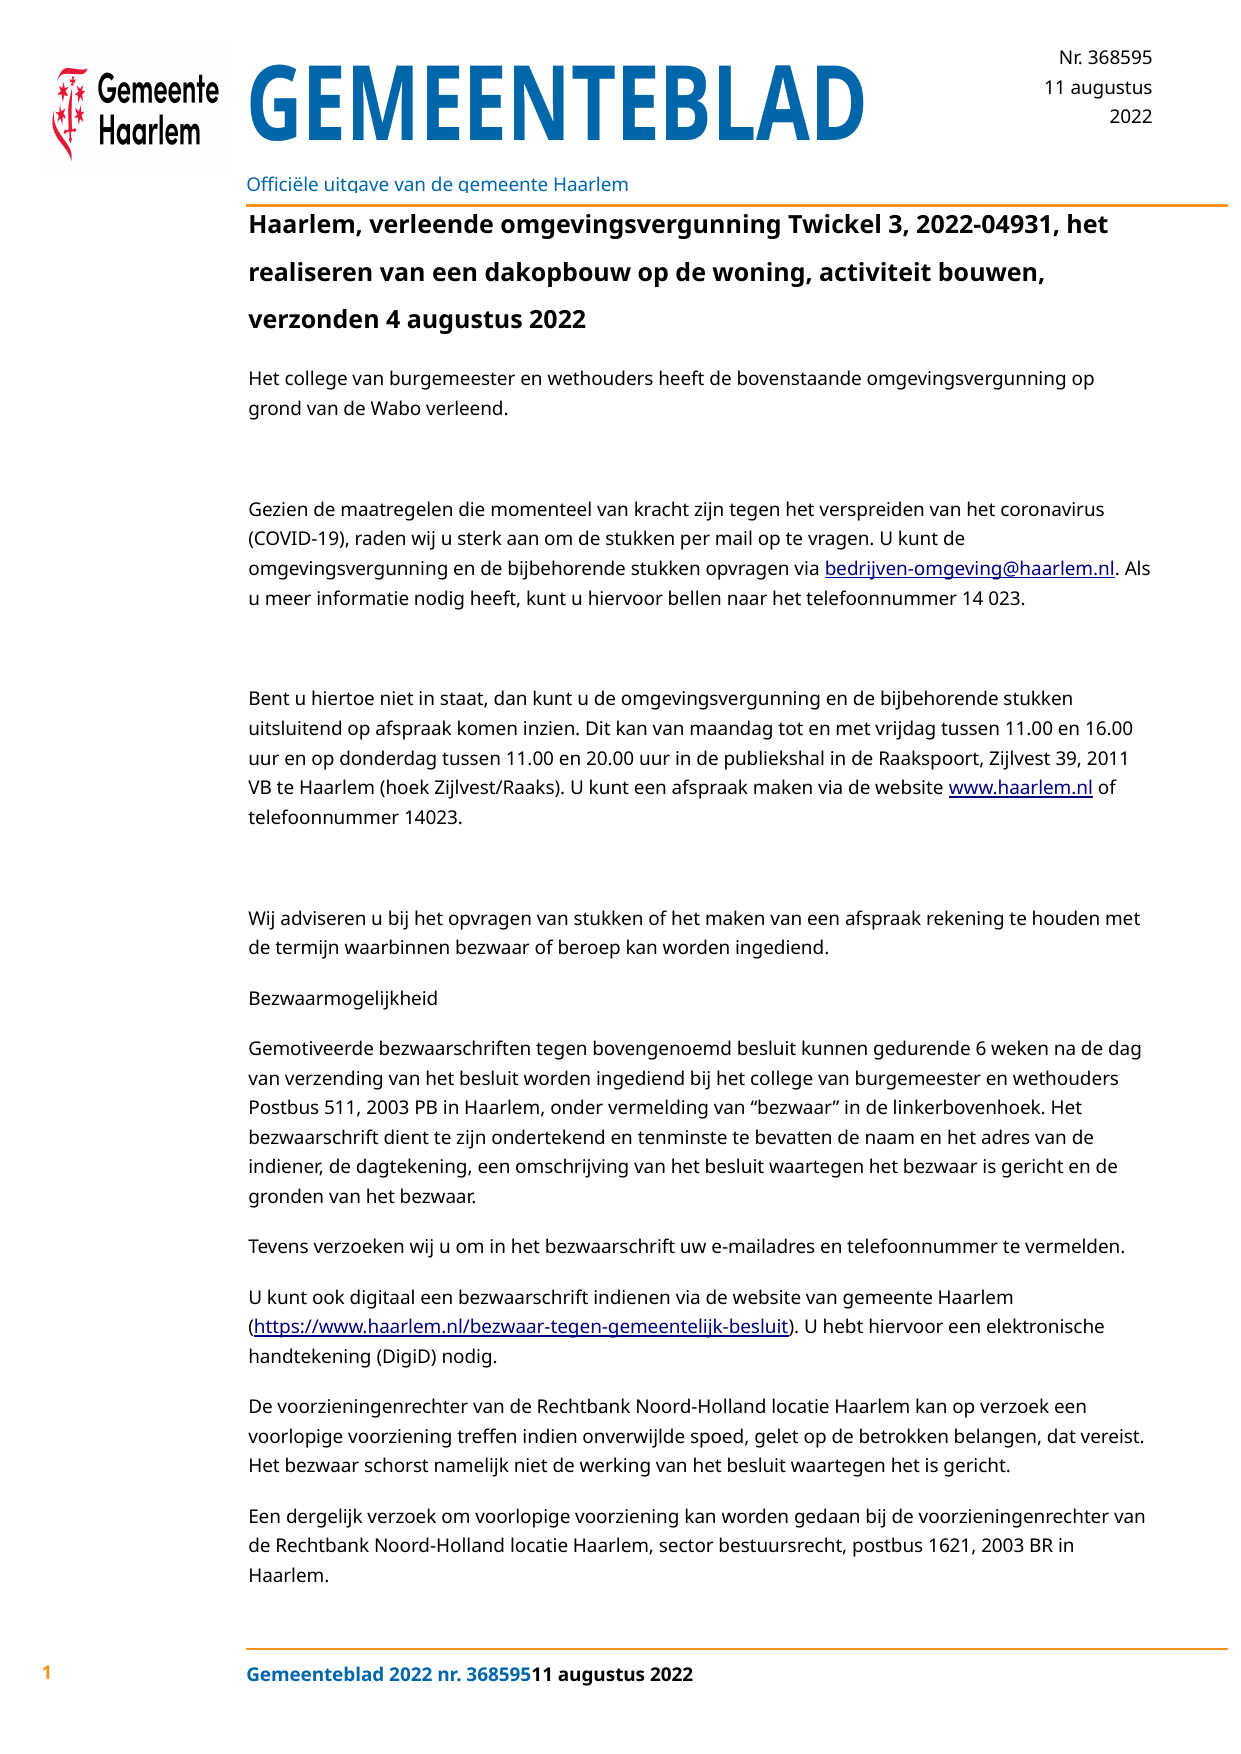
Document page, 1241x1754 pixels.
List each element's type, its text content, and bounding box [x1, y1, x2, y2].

text Het college van burgemeester en wethouders heeft de bovenstaande omgevingsvergunning op grond van de Wabo verleend. [248, 366, 1152, 421]
text Gemotiveerde bezwaarschriften tegen bovengenoemd besluit kunnen gedurende 6 weken na de dag van verzending van het besluit worden ingediend bij het college van burgemeester en wethouders Postbus 511, 2003 PB in Haarlem, onder vermelding van “bezwaar” in de linkerbovenhoek. Het bezwaarschrift dient te zijn ondertekend en tenminste te bevatten de naam en het adres van de indiener, de dagtekening, een omschrijving van het besluit waartegen het bezwaar is gericht en de gronden van het bezwaar. [248, 1035, 1152, 1209]
text Haarlem, verleende omgevingsvergunning Twickel 3, 2022-04931, het realiseren van een dakopbouw op de woning, activiteit bouwen, verzonden 4 augustus 2022 [248, 207, 1152, 336]
text Bent u hiertoe niet in staat, dan kunt u de omgevingsvergunning en de bijbehorende stukken uitsluitend op afspraak komen inzien. Dit kan van maandag tot en met vrijdag tussen 11.00 en 16.00 uur en op donderdag tussen 11.00 en 20.00 uur in de publiekshal in de Raakspoort, Zijlvest 39, 2011 VB te Haarlem (hoek Zijlvest/Raaks). U kunt een afspraak maken via de website www.haarlem.nl of telefoonnummer 14023. [248, 686, 1152, 829]
text De voorzieningenrechter van de Rechtbank Noord-Holland locatie Haarlem kan op verzoek een voorlopige voorziening treffen indien onverwijlde spoed, gelet op de betrokken belangen, dat vereist. Het bezwaar schorst namelijk niet de werking van het besluit waartegen het is gericht. [248, 1393, 1152, 1478]
text Gezien de maatregelen die momenteel van kracht zijn tegen het verspreiden van het coronavirus (COVID-19), raden wij u sterk aan om de stukken per mail op te vragen. U kunt de omgevingsvergunning en de bijbehorende stukken opvragen via bedrijven-omgeving@haarlem.nl. Als u meer informatie nodig heeft, kunt u hiervoor bellen naar het telefoonnummer 14 023. [248, 496, 1152, 610]
text Wij adviseren u bij het opvragen van stukken of het maken van een afspraak rekening te houden met de termijn waarbinnen bezwaar of beroep kan worden ingediend. [248, 905, 1152, 960]
picture [41, 47, 231, 172]
text Tevens verzoeken wij u om in het bezwaarschrift uw e-mailadres en telefoonnummer te vermelden. [248, 1233, 1152, 1259]
text Een dergelijk verzoek om voorlopige voorziening kan worden gedaan bij de voorzieningenrechter van de Rechtbank Noord-Holland locatie Haarlem, sector bestuursrecht, postbus 1621, 2003 BR in Haarlem. [248, 1503, 1152, 1588]
text Bezwaarmogelijkheid [248, 985, 1152, 1010]
text U kunt ook digitaal een bezwaarschrift indienen via de website van gemeente Haarlem (https://www.haarlem.nl/bezwaar-tegen-gemeentelijk-besluit). U hebt hiervoor een elektronische handtekening (DigiD) nodig. [248, 1284, 1152, 1369]
